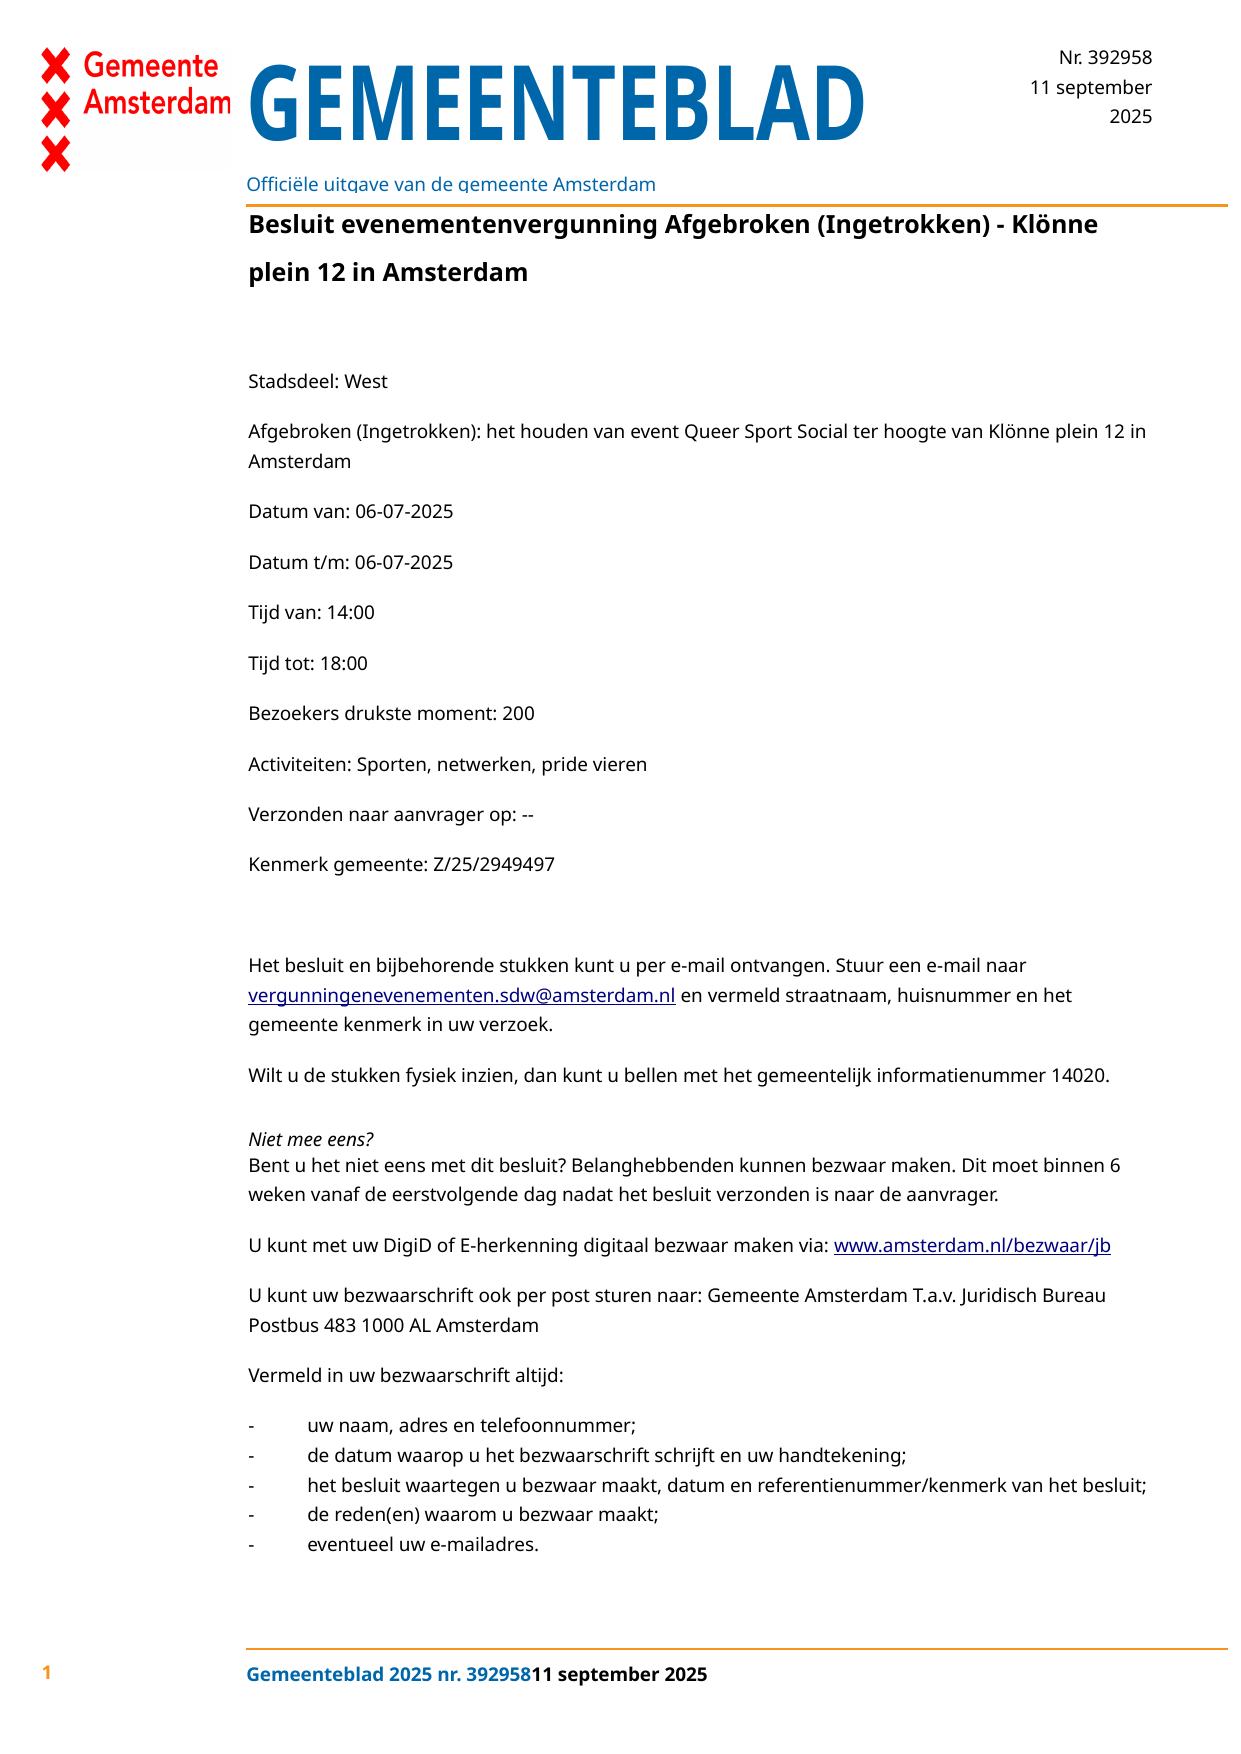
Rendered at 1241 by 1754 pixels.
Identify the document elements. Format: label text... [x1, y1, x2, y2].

text Bent u het niet eens met dit besluit? Belanghebbenden kunnen bezwaar maken. Dit moet binnen 6 weken vanaf de eerstvolgende dag nadat het besluit verzonden is naar de aanvrager. [248, 1152, 1152, 1207]
text U kunt met uw DigiD of E-herkenning digitaal bezwaar maken via: www.amsterdam.nl/bezwaar/jb [248, 1232, 1152, 1257]
text Niet mee eens? [248, 1126, 1152, 1152]
text U kunt uw bezwaarschrift ook per post sturen naar: Gemeente Amsterdam T.a.v. Juridisch Bureau Postbus 483 1000 AL Amsterdam [248, 1282, 1152, 1337]
list de reden(en) waarom u bezwaar maakt; [248, 1501, 1152, 1527]
picture [41, 47, 231, 172]
text Stadsdeel: West [248, 368, 1152, 394]
text Datum van: 06-07-2025 [248, 499, 1152, 524]
text Verzonden naar aanvrager op: -- [248, 801, 1152, 827]
list de datum waarop u het bezwaarschrift schrijft en uw handtekening; [248, 1442, 1152, 1468]
text Wilt u de stukken fysiek inzien, dan kunt u bellen met het gemeentelijk informatienummer 14020. [248, 1062, 1152, 1088]
text Tijd van: 14:00 [248, 599, 1152, 625]
list het besluit waartegen u bezwaar maakt, datum en referentienummer/kenmerk van het besluit; [248, 1472, 1152, 1497]
text Activiteiten: Sporten, netwerken, pride vieren [248, 751, 1152, 777]
text Kenmerk gemeente: Z/25/2949497 [248, 852, 1152, 877]
list uw naam, adres en telefoonnummer; [248, 1413, 1152, 1438]
text Vermeld in uw bezwaarschrift altijd: [248, 1362, 1152, 1388]
text Besluit evenementenvergunning Afgebroken (Ingetrokken) - Klönne plein 12 in Amsterdam [248, 207, 1152, 288]
text Het besluit en bijbehorende stukken kunt u per e-mail ontvangen. Stuur een e-mail naar vergunningenevenementen.sdw@amsterdam.nl en vermeld straatnaam, huisnummer en het gemeente kenmerk in uw verzoek. [248, 952, 1152, 1037]
list eventueel uw e-mailadres. [248, 1531, 1152, 1557]
text Datum t/m: 06-07-2025 [248, 549, 1152, 575]
text Afgebroken (Ingetrokken): het houden van event Queer Sport Social ter hoogte van Klönne plein 12 in Amsterdam [248, 419, 1152, 474]
text Bezoekers drukste moment: 200 [248, 700, 1152, 726]
text Tijd tot: 18:00 [248, 650, 1152, 676]
